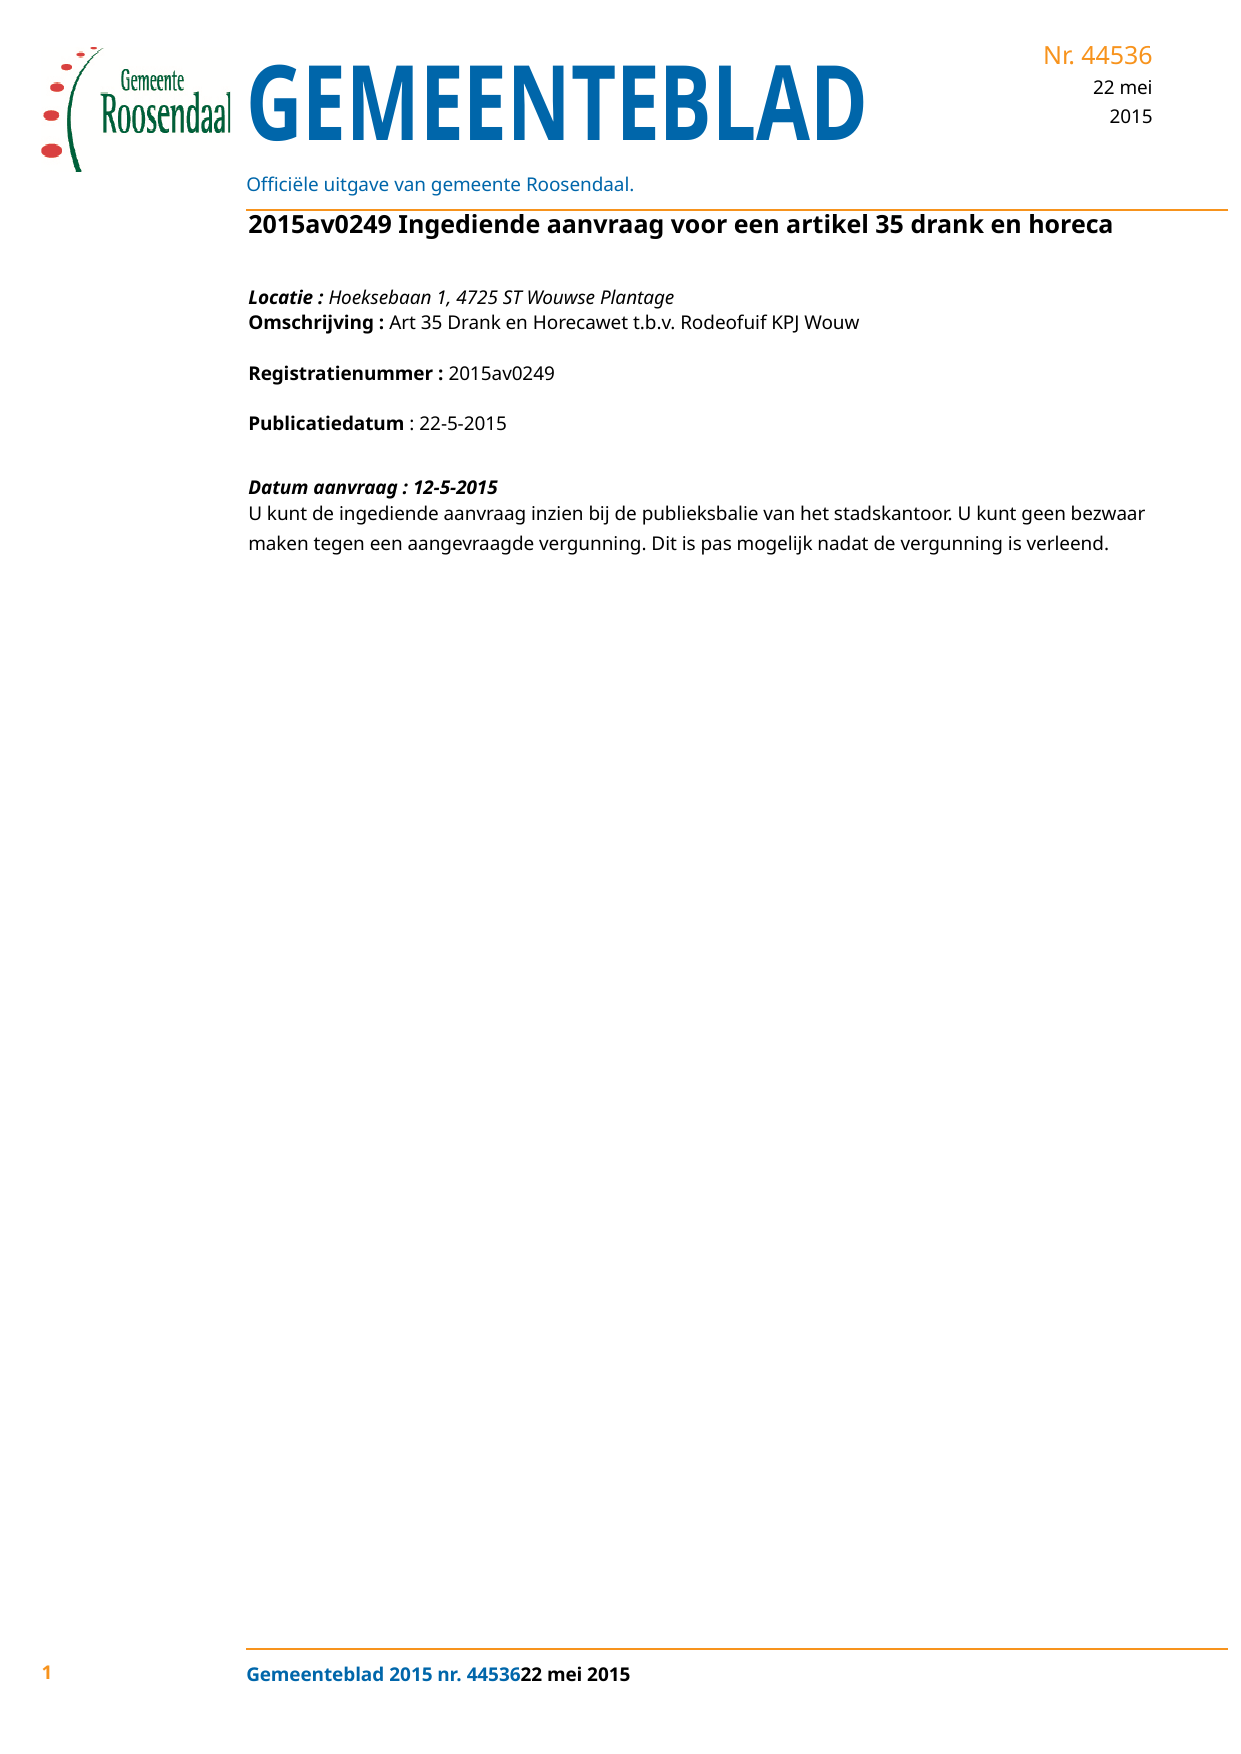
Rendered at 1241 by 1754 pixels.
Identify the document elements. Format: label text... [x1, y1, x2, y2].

text Locatie : Hoeksebaan 1, 4725 ST Wouwse Plantage [248, 284, 1152, 309]
picture [41, 47, 231, 172]
text Registratienummer : 2015av0249 [248, 360, 1152, 386]
text 2015av0249 Ingediende aanvraag voor een artikel 35 drank en horeca [248, 211, 1152, 241]
text U kunt de ingediende aanvraag inzien bij de publieksbalie van het stadskantoor. U kunt geen bezwaar maken tegen een aangevraagde vergunning. Dit is pas mogelijk nadat de vergunning is verleend. [248, 500, 1152, 555]
text Publicatiedatum : 22-5-2015 [248, 410, 1152, 436]
text Datum aanvraag : 12-5-2015 [248, 474, 1152, 500]
text Omschrijving : Art 35 Drank en Horecawet t.b.v. Rodeofuif KPJ Wouw [248, 309, 1152, 335]
